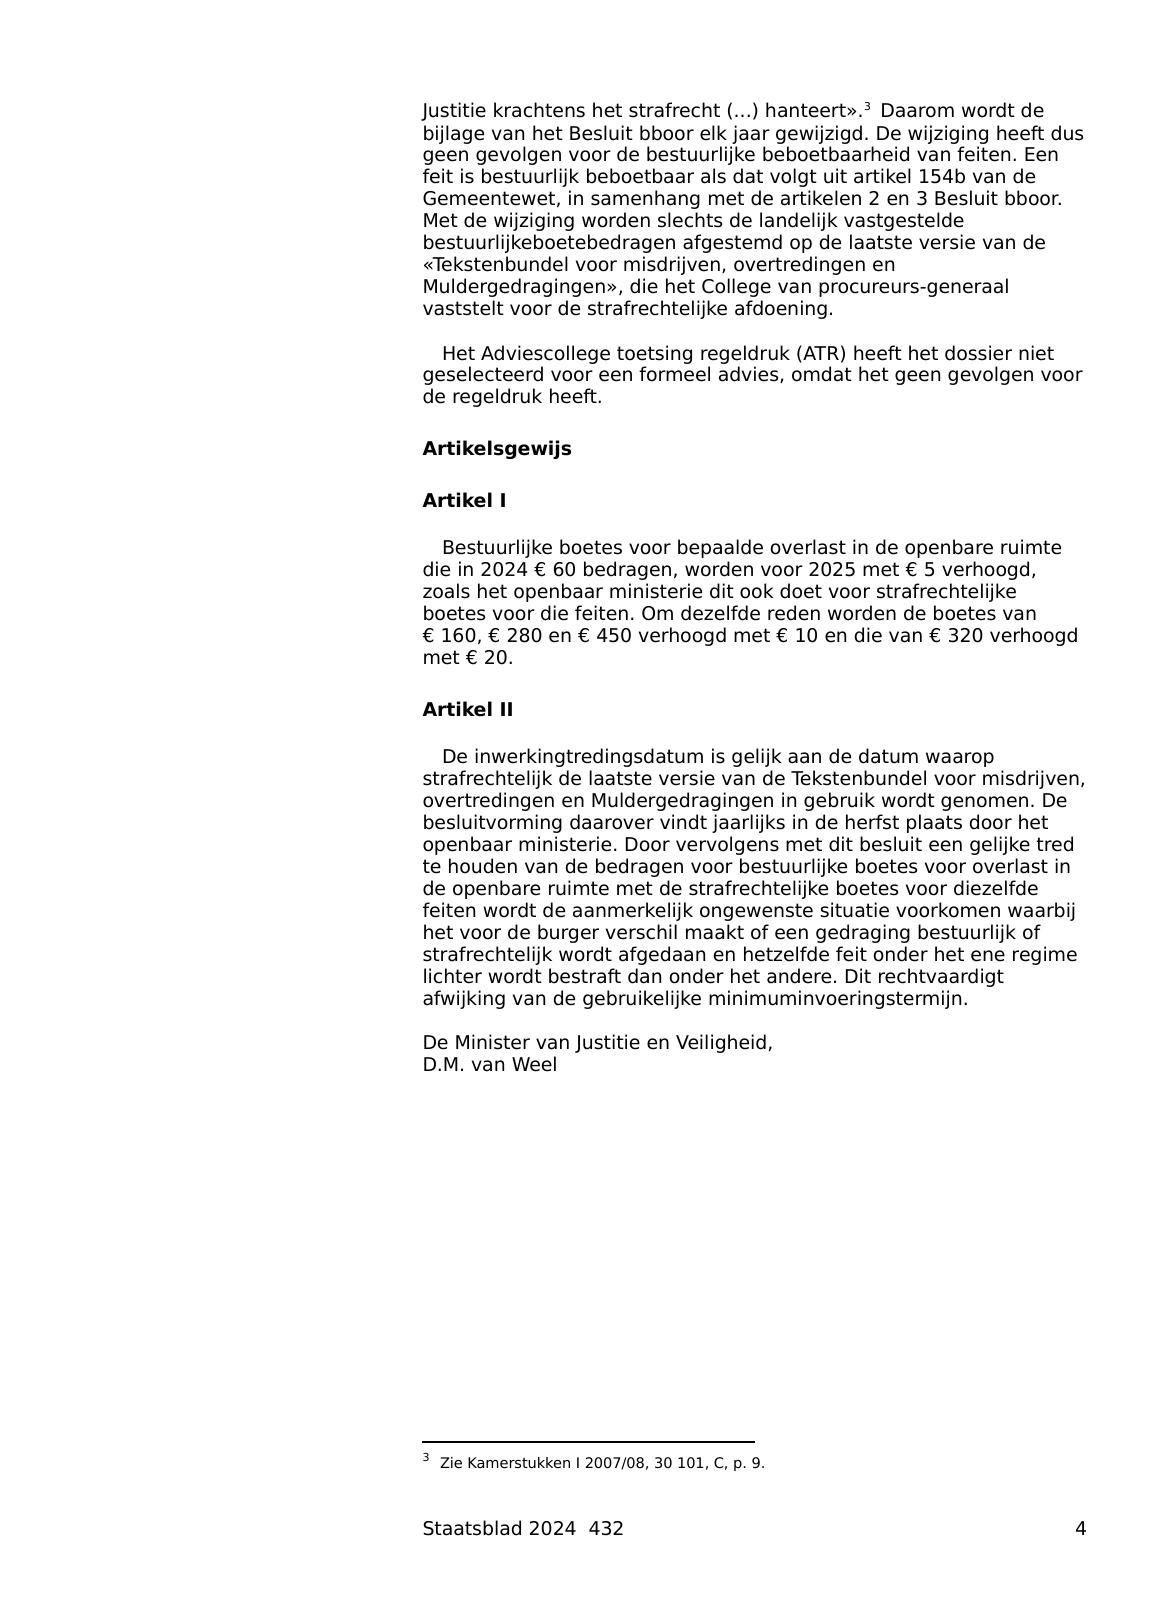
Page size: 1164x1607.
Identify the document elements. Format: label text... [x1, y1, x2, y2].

text Zie Kamerstukken I 2007/08, 30 101, C, p. 9. [422, 1451, 1087, 1473]
text Justitie krachtens het strafrecht (...) hanteert». Daarom wordt de bijlage van het Besluit bboor elk jaar gewijzigd. De wijziging heeft dus geen gevolgen voor de bestuurlijke beboetbaarheid van feiten. Een feit is bestuurlijk beboetbaar als dat volgt uit artikel 154b van de Gemeentewet, in samenhang met de artikelen 2 en 3 Besluit bboor. Met de wijziging worden slechts de landelijk vastgestelde bestuurlijkeboetebedragen afgestemd op de laatste versie van de «Tekstenbundel voor misdrijven, overtredingen en Muldergedragingen», die het College van procureurs-generaal vaststelt voor de strafrechtelijke afdoening. [422, 100, 1087, 320]
subtitle Artikel II [422, 699, 1087, 721]
text Bestuurlijke boetes voor bepaalde overlast in de openbare ruimte die in 2024 € 60 bedragen, worden voor 2025 met € 5 verhoogd, zoals het openbaar ministerie dit ook doet voor strafrechtelijke boetes voor die feiten. Om dezelfde reden worden de boetes van € 160, € 280 en € 450 verhoogd met € 10 en die van € 320 verhoogd met € 20. [422, 537, 1087, 669]
subtitle Artikel I [422, 490, 1087, 512]
text De Minister van Justitie en Veiligheid, D.M. van Weel [422, 1032, 1087, 1076]
subtitle Artikelsgewijs [422, 438, 1087, 460]
text Het Adviescollege toetsing regeldruk (ATR) heeft het dossier niet geselecteerd voor een formeel advies, omdat het geen gevolgen voor de regeldruk heeft. [422, 342, 1087, 408]
text De inwerkingtredingsdatum is gelijk aan de datum waarop strafrechtelijk de laatste versie van de Tekstenbundel voor misdrijven, overtredingen en Muldergedragingen in gebruik wordt genomen. De besluitvorming daarover vindt jaarlijks in de herfst plaats door het openbaar ministerie. Door vervolgens met dit besluit een gelijke tred te houden van de bedragen voor bestuurlijke boetes voor overlast in de openbare ruimte met de strafrechtelijke boetes voor diezelfde feiten wordt de aanmerkelijk ongewenste situatie voorkomen waarbij het voor de burger verschil maakt of een gedraging bestuurlijk of strafrechtelijk wordt afgedaan en hetzelfde feit onder het ene regime lichter wordt bestraft dan onder het andere. Dit rechtvaardigt afwijking van de gebruikelijke minimuminvoeringstermijn. [422, 746, 1087, 1010]
